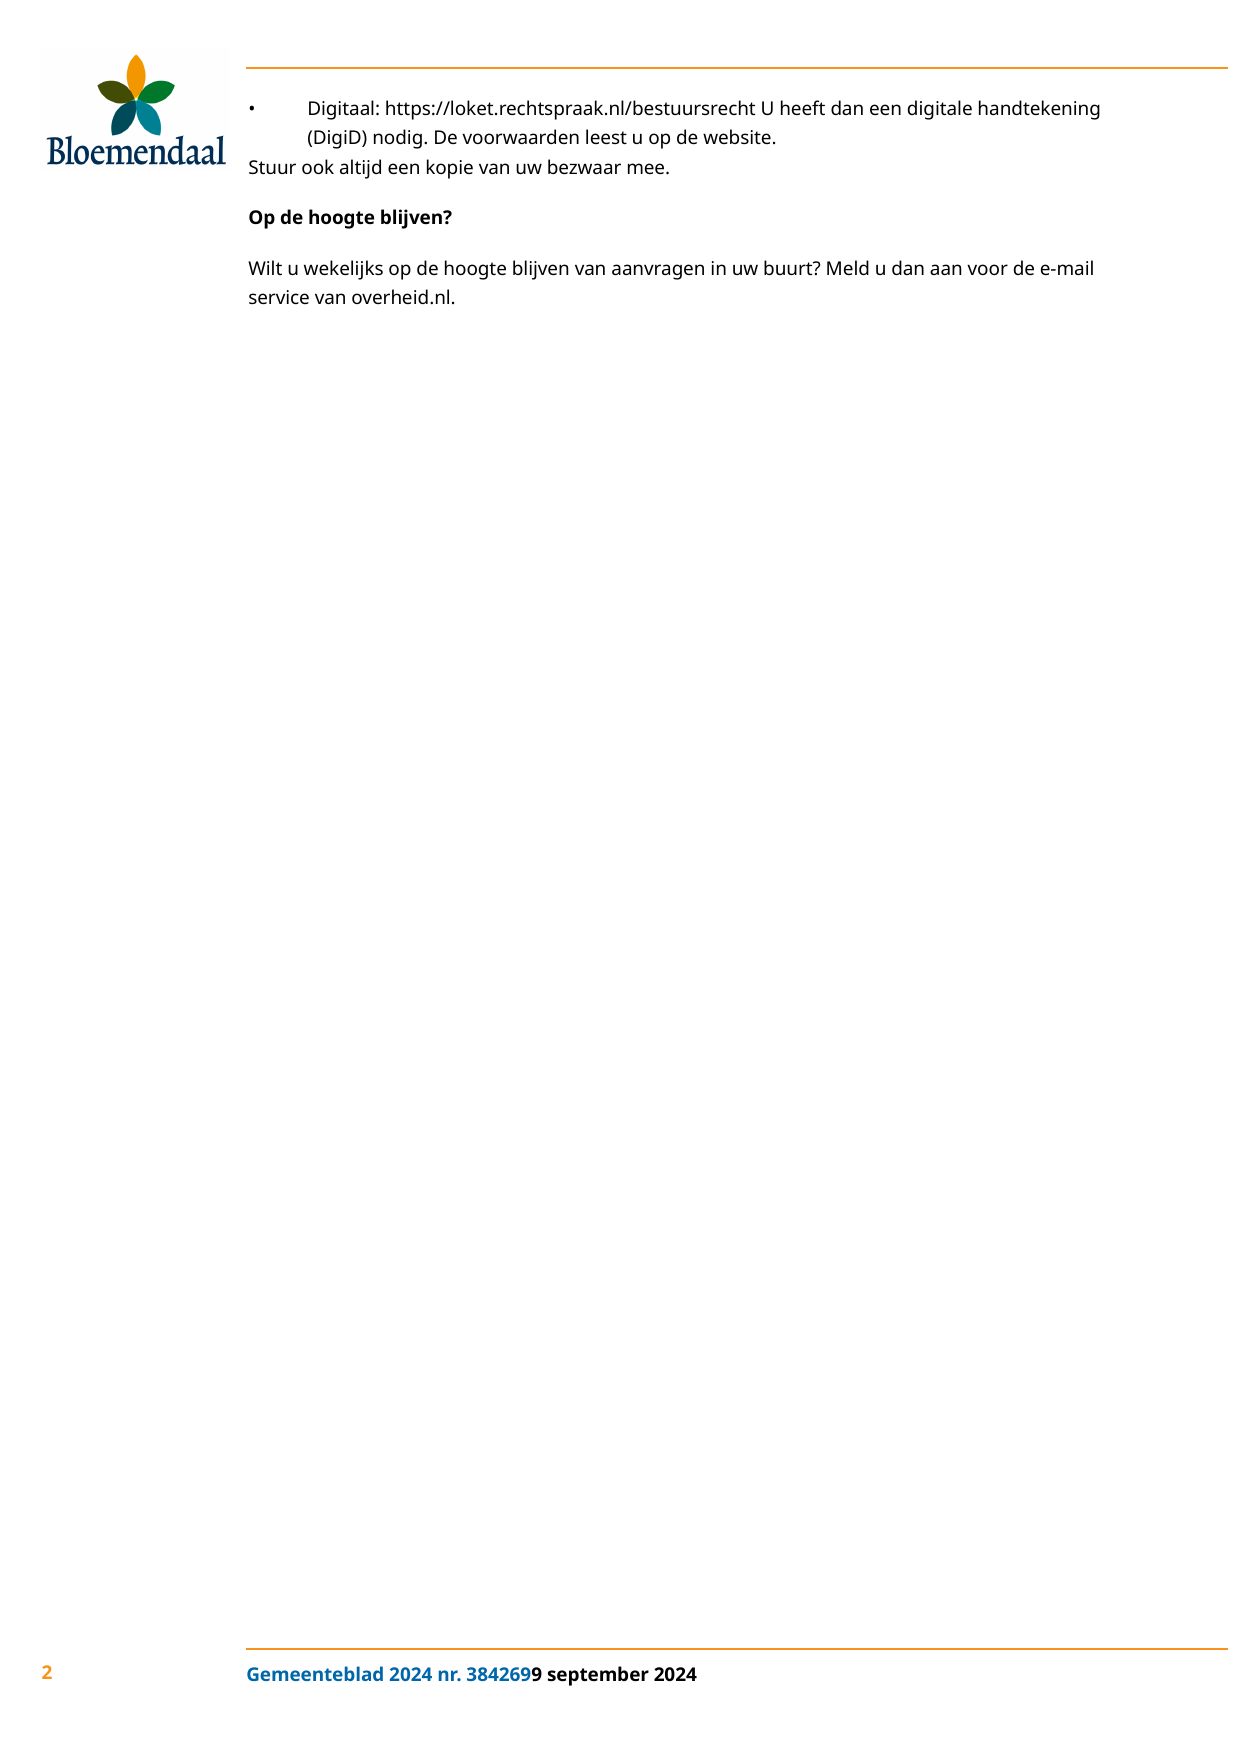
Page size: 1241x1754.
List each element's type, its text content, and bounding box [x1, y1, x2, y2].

text Stuur ook altijd een kopie van uw bezwaar mee. [248, 154, 1152, 180]
text Wilt u wekelijks op de hoogte blijven van aanvragen in uw buurt? Meld u dan aan voor de e-mail service van overheid.nl. [248, 255, 1152, 310]
list Digitaal: https://loket.rechtspraak.nl/bestuursrecht U heeft dan een digitale handtekening (DigiD) nodig. De voorwaarden leest u op de website. [248, 95, 1152, 150]
picture [41, 47, 231, 172]
text Op de hoogte blijven? [248, 204, 1152, 230]
